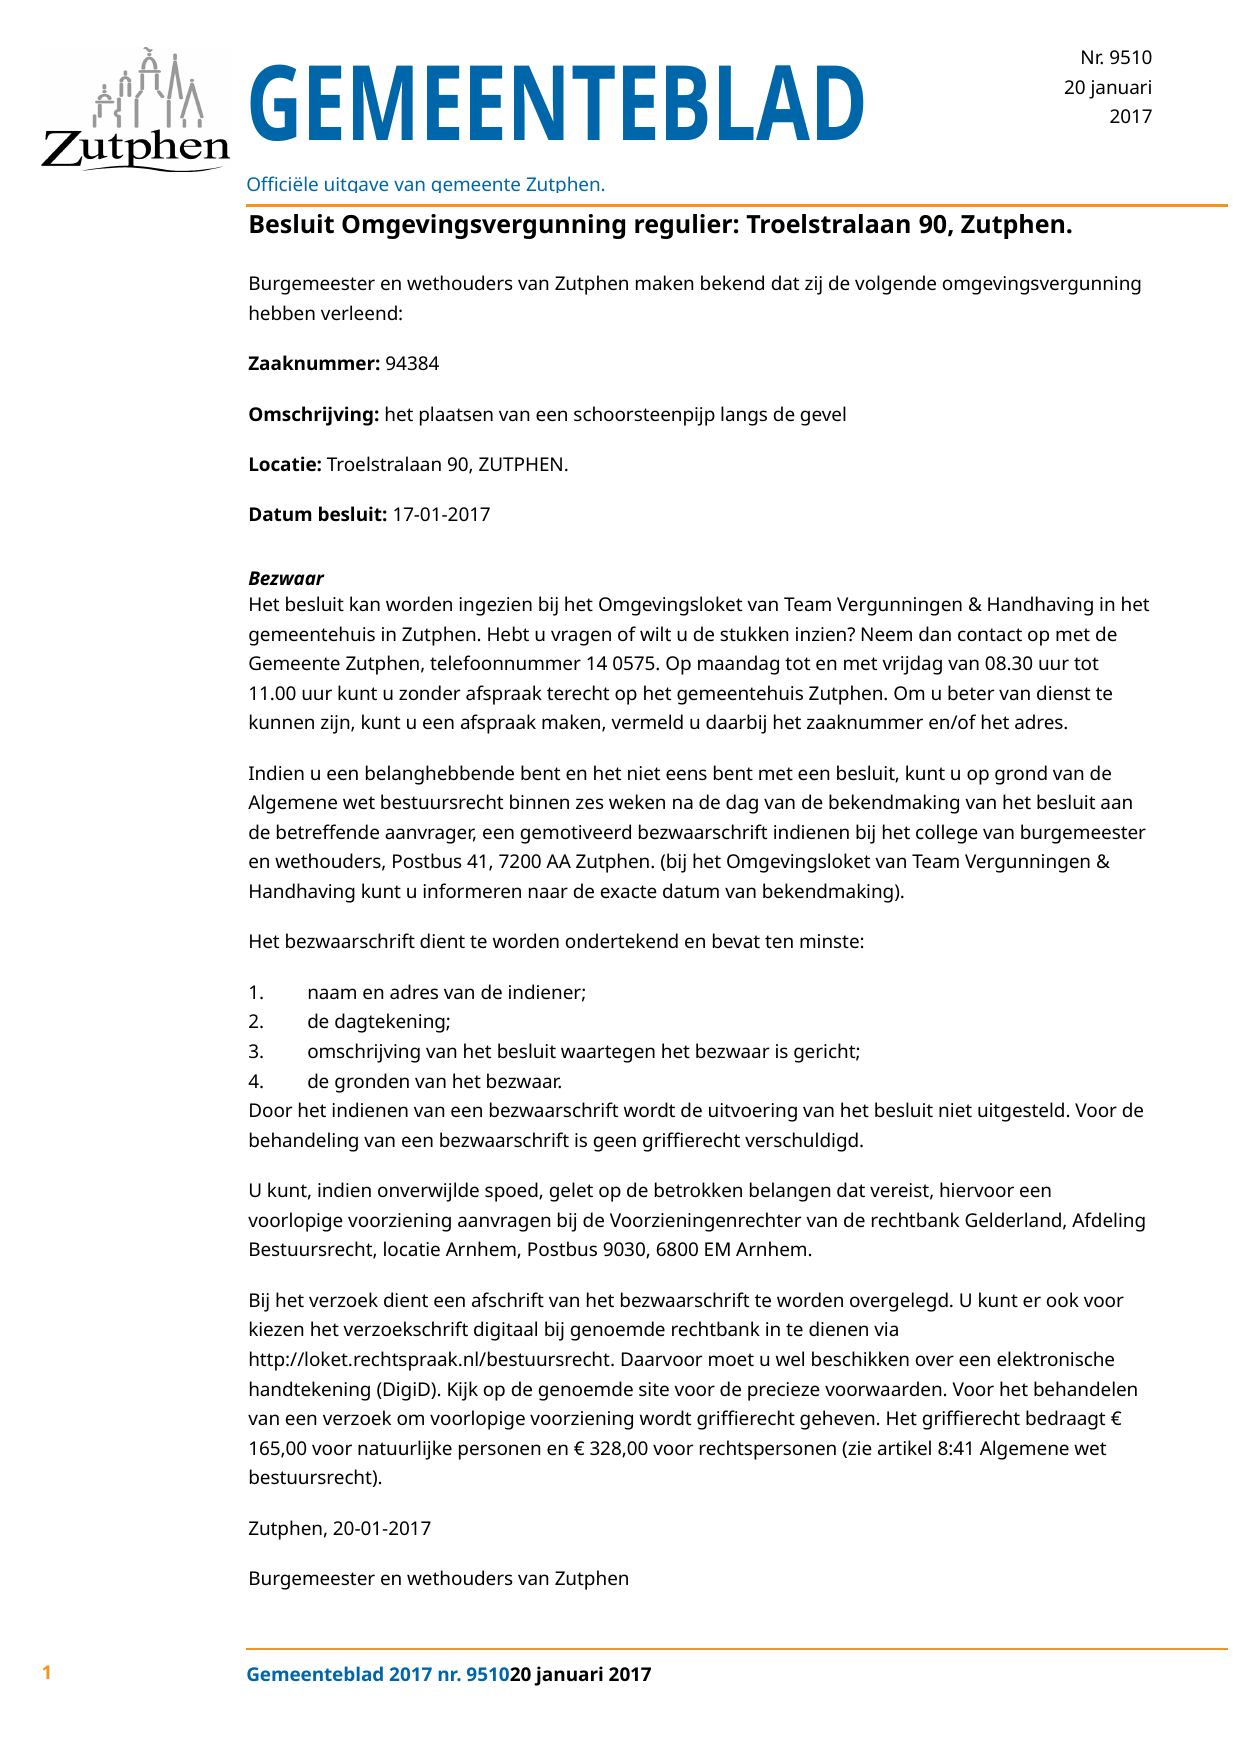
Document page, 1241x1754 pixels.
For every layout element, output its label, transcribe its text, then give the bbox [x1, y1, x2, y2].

text Burgemeester en wethouders van Zutphen [248, 1565, 1152, 1591]
text Het besluit kan worden ingezien bij het Omgevingsloket van Team Vergunningen & Handhaving in het gemeentehuis in Zutphen. Hebt u vragen of wilt u de stukken inzien? Neem dan contact op met de Gemeente Zutphen, telefoonnummer 14 0575. Op maandag tot en met vrijdag van 08.30 uur tot 11.00 uur kunt u zonder afspraak terecht op het gemeentehuis Zutphen. Om u beter van dienst te kunnen zijn, kunt u een afspraak maken, vermeld u daarbij het zaaknummer en/of het adres. [248, 591, 1152, 735]
text Omschrijving: het plaatsen van een schoorsteenpijp langs de gevel [248, 401, 1152, 426]
list naam en adres van de indiener; [248, 979, 1152, 1005]
list de dagtekening; [248, 1009, 1152, 1034]
text Zutphen, 20-01-2017 [248, 1515, 1152, 1541]
text Besluit Omgevingsvergunning regulier: Troelstralaan 90, Zutphen. [248, 207, 1152, 241]
text Locatie: Troelstralaan 90, ZUTPHEN. [248, 451, 1152, 477]
text U kunt, indien onverwijlde spoed, gelet op de betrokken belangen dat vereist, hiervoor een voorlopige voorziening aanvragen bij de Voorzieningenrechter van de rechtbank Gelderland, Afdeling Bestuursrecht, locatie Arnhem, Postbus 9030, 6800 EM Arnhem. [248, 1177, 1152, 1262]
text Bij het verzoek dient een afschrift van het bezwaarschrift te worden overgelegd. U kunt er ook voor kiezen het verzoekschrift digitaal bij genoemde rechtbank in te dienen via http://loket.rechtspraak.nl/bestuursrecht. Daarvoor moet u wel beschikken over een elektronische handtekening (DigiD). Kijk op de genoemde site voor de precieze voorwaarden. Voor het behandelen van een verzoek om voorlopige voorziening wordt griffierecht geheven. Het griffierecht bedraagt € 165,00 voor natuurlijke personen en € 328,00 voor rechtspersonen (zie artikel 8:41 Algemene wet bestuursrecht). [248, 1287, 1152, 1490]
list omschrijving van het besluit waartegen het bezwaar is gericht; [248, 1038, 1152, 1064]
text Datum besluit: 17-01-2017 [248, 502, 1152, 527]
text Burgemeester en wethouders van Zutphen maken bekend dat zij de volgende omgevingsvergunning hebben verleend: [248, 270, 1152, 326]
picture [41, 47, 231, 172]
text Indien u een belanghebbende bent en het niet eens bent met een besluit, kunt u op grond van de Algemene wet bestuursrecht binnen zes weken na de dag van de bekendmaking van het besluit aan de betreffende aanvrager, een gemotiveerd bezwaarschrift indienen bij het college van burgemeester en wethouders, Postbus 41, 7200 AA Zutphen. (bij het Omgevingsloket van Team Vergunningen & Handhaving kunt u informeren naar de exacte datum van bekendmaking). [248, 760, 1152, 904]
text Zaaknummer: 94384 [248, 350, 1152, 376]
list de gronden van het bezwaar. [248, 1068, 1152, 1094]
text Bezwaar [248, 566, 1152, 591]
text Door het indienen van een bezwaarschrift wordt de uitvoering van het besluit niet uitgesteld. Voor de behandeling van een bezwaarschrift is geen griffierecht verschuldigd. [248, 1097, 1152, 1153]
text Het bezwaarschrift dient te worden ondertekend en bevat ten minste: [248, 929, 1152, 954]
